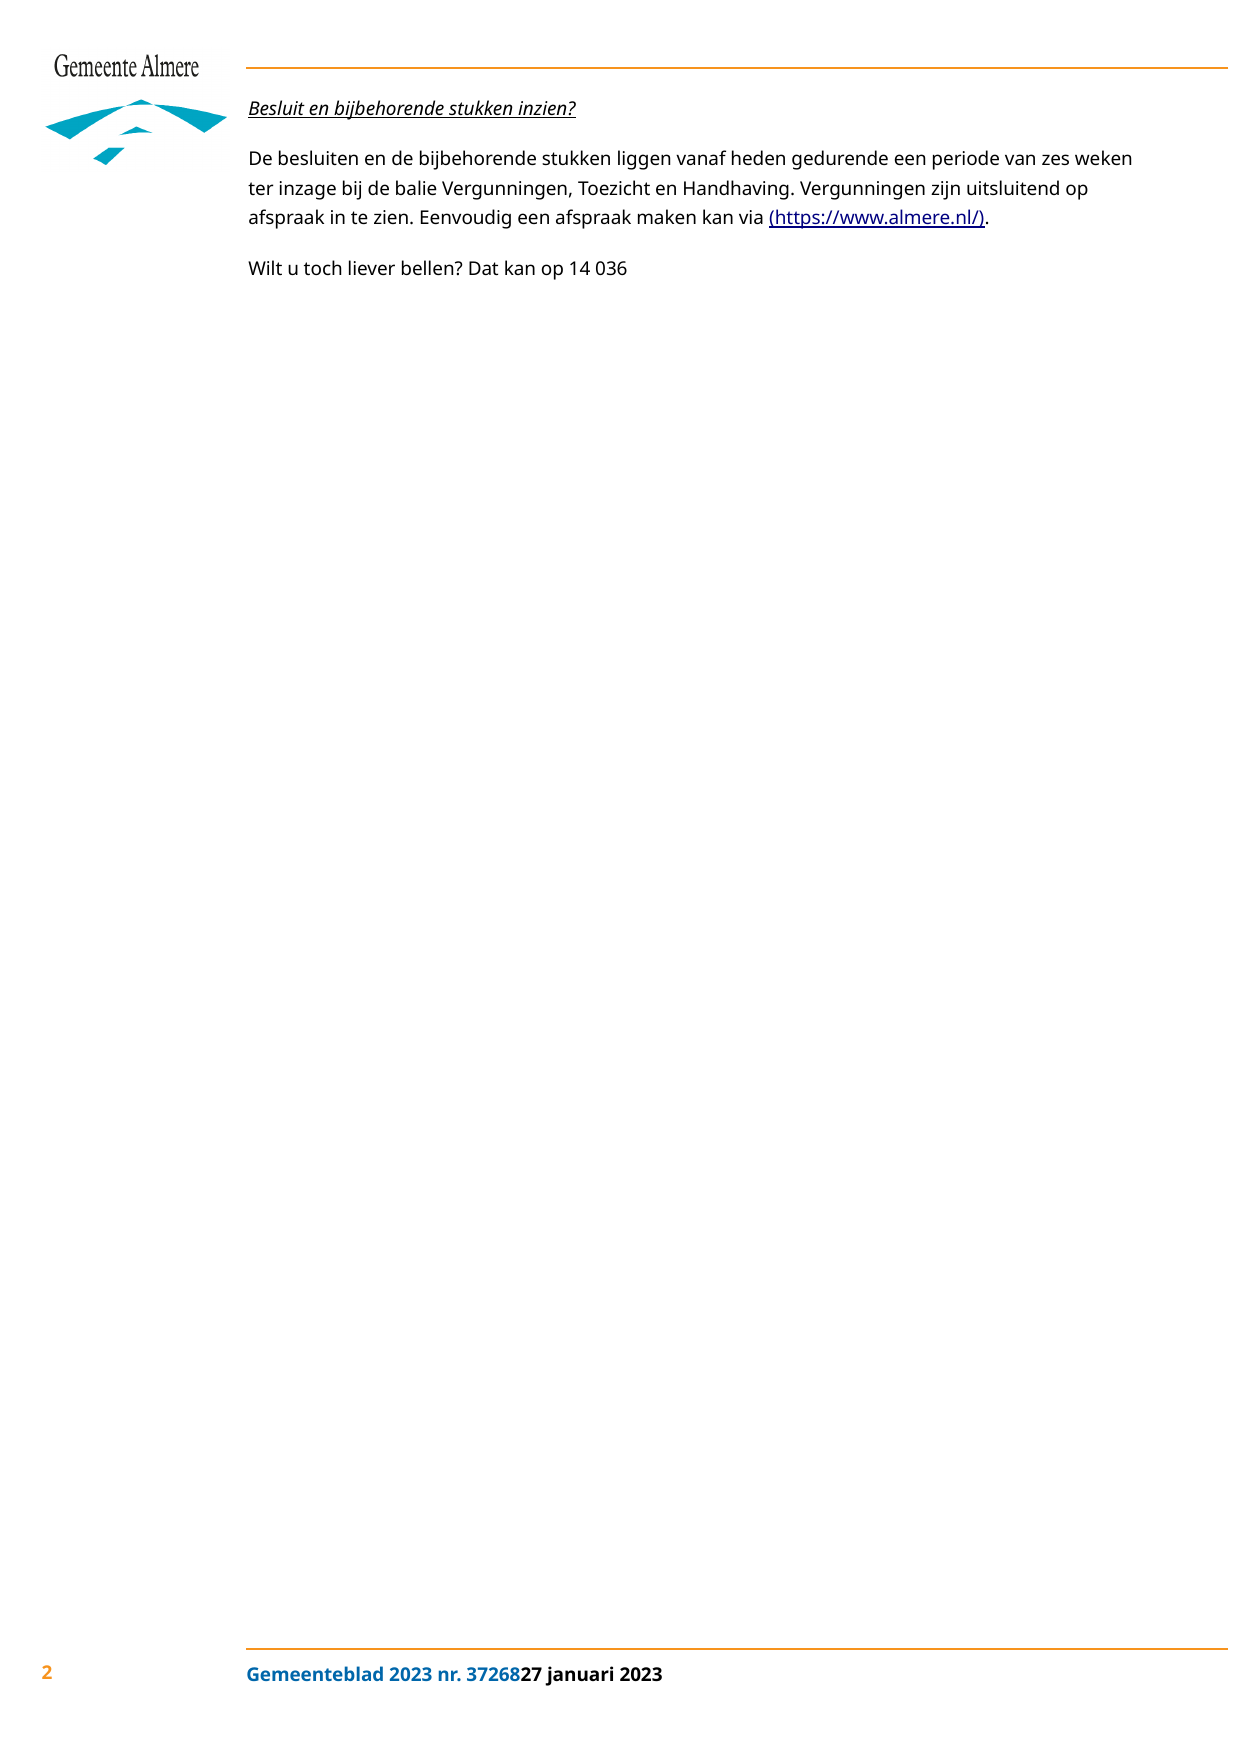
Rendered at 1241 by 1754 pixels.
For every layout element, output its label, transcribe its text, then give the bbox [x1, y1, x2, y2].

text Wilt u toch liever bellen? Dat kan op 14 036 [248, 255, 1152, 281]
text Besluit en bijbehorende stukken inzien? [248, 95, 1152, 121]
picture [41, 47, 231, 172]
text De besluiten en de bijbehorende stukken liggen vanaf heden gedurende een periode van zes weken ter inzage bij de balie Vergunningen, Toezicht en Handhaving. Vergunningen zijn uitsluitend op afspraak in te zien. Eenvoudig een afspraak maken kan via (https://www.almere.nl/). [248, 145, 1152, 230]
